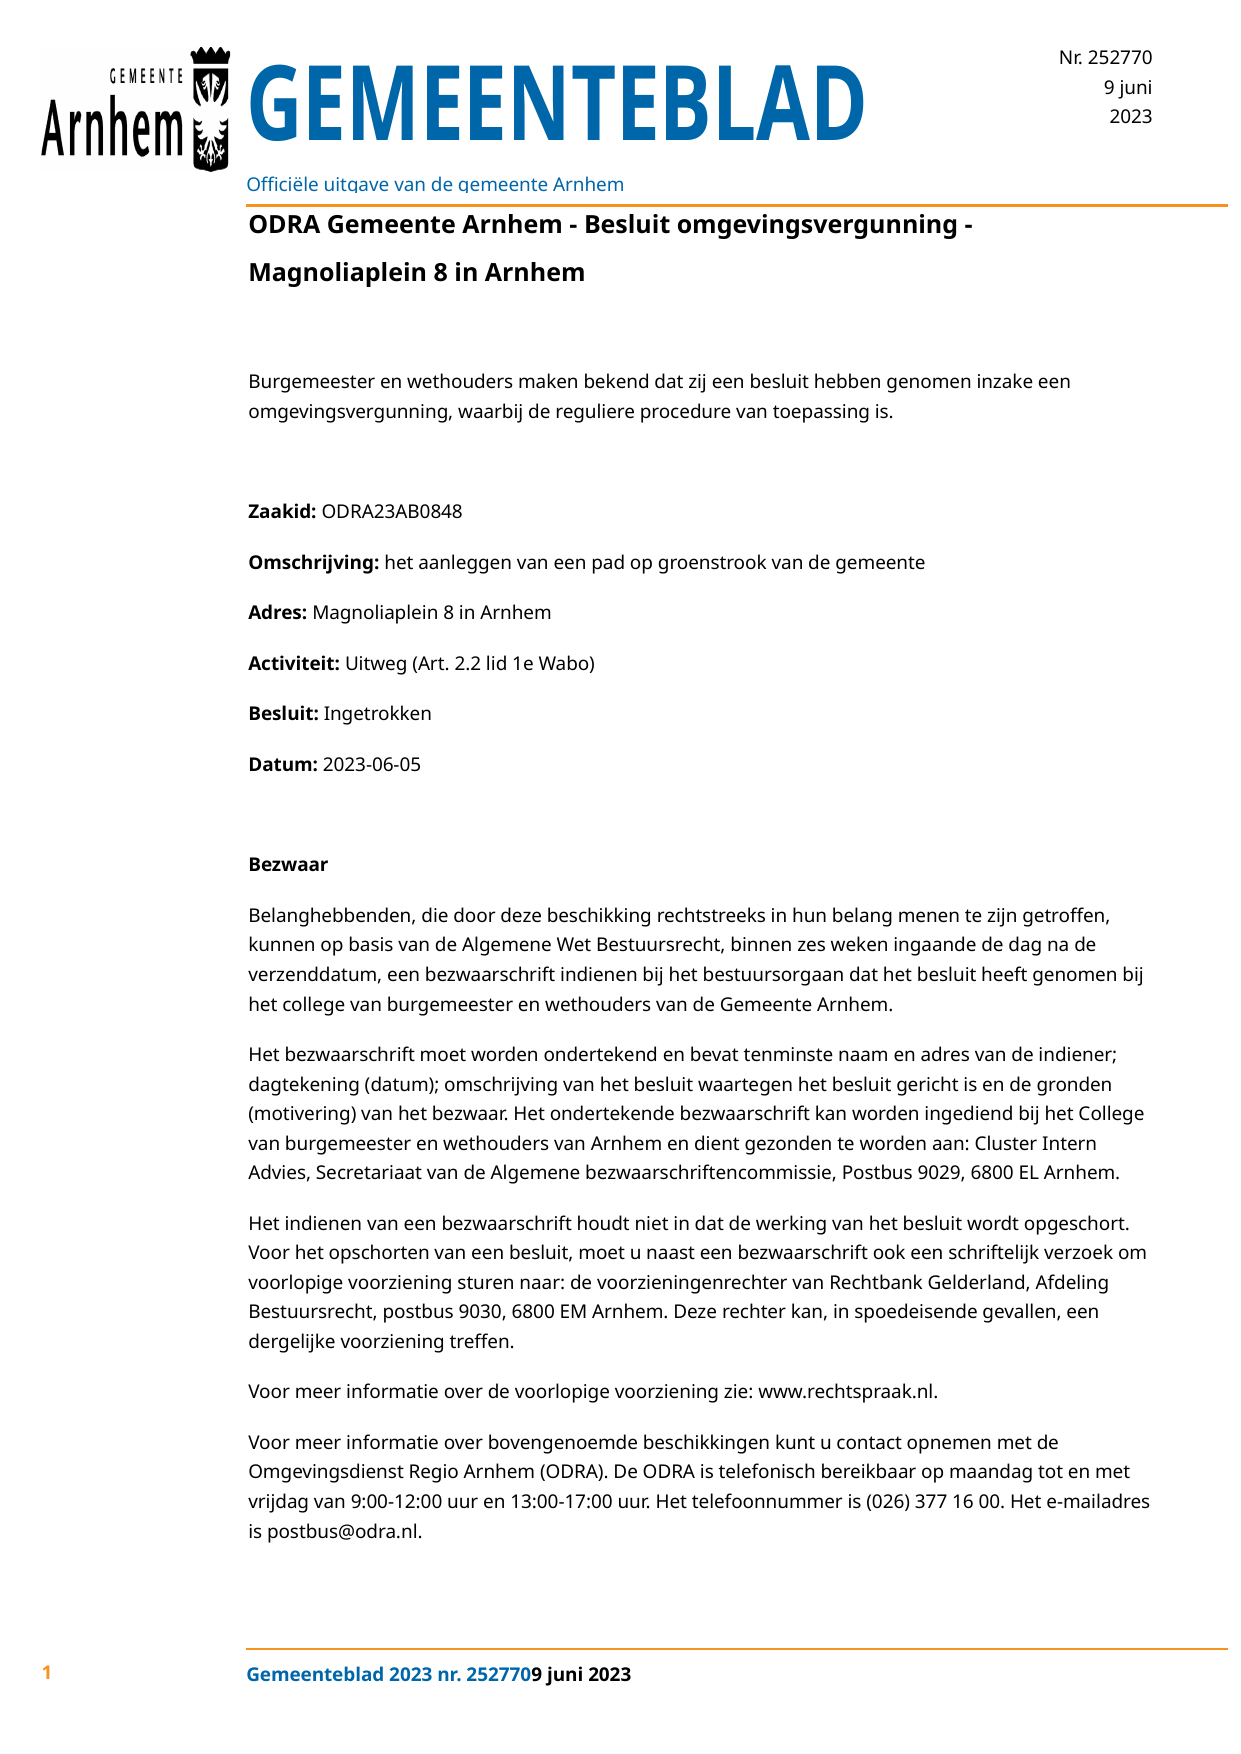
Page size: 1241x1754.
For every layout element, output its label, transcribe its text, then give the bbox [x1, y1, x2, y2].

text Besluit: Ingetrokken [248, 700, 1152, 726]
text Het indienen van een bezwaarschrift houdt niet in dat de werking van het besluit wordt opgeschort. Voor het opschorten van een besluit, moet u naast een bezwaarschrift ook een schriftelijk verzoek om voorlopige voorziening sturen naar: de voorzieningenrechter van Rechtbank Gelderland, Afdeling Bestuursrecht, postbus 9030, 6800 EM Arnhem. Deze rechter kan, in spoedeisende gevallen, een dergelijke voorziening treffen. [248, 1210, 1152, 1354]
text Zaakid: ODRA23AB0848 [248, 499, 1152, 524]
text ODRA Gemeente Arnhem - Besluit omgevingsvergunning - Magnoliaplein 8 in Arnhem [248, 207, 1152, 288]
text Activiteit: Uitweg (Art. 2.2 lid 1e Wabo) [248, 650, 1152, 676]
text Adres: Magnoliaplein 8 in Arnhem [248, 599, 1152, 625]
text Voor meer informatie over de voorlopige voorziening zie: www.rechtspraak.nl. [248, 1379, 1152, 1404]
text Omschrijving: het aanleggen van een pad op groenstrook van de gemeente [248, 549, 1152, 575]
text Belanghebbenden, die door deze beschikking rechtstreeks in hun belang menen te zijn getroffen, kunnen op basis van de Algemene Wet Bestuursrecht, binnen zes weken ingaande de dag na de verzenddatum, een bezwaarschrift indienen bij het bestuursorgaan dat het besluit heeft genomen bij het college van burgemeester en wethouders van de Gemeente Arnhem. [248, 902, 1152, 1017]
text Datum: 2023-06-05 [248, 751, 1152, 777]
text Het bezwaarschrift moet worden ondertekend en bevat tenminste naam en adres van de indiener; dagtekening (datum); omschrijving van het besluit waartegen het besluit gericht is en de gronden (motivering) van het bezwaar. Het ondertekende bezwaarschrift kan worden ingediend bij het College van burgemeester en wethouders van Arnhem en dient gezonden te worden aan: Cluster Intern Advies, Secretariaat van de Algemene bezwaarschriftencommissie, Postbus 9029, 6800 EL Arnhem. [248, 1041, 1152, 1185]
text Burgemeester en wethouders maken bekend dat zij een besluit hebben genomen inzake een omgevingsvergunning, waarbij de reguliere procedure van toepassing is. [248, 368, 1152, 424]
picture [41, 47, 231, 172]
text Voor meer informatie over bovengenoemde beschikkingen kunt u contact opnemen met de Omgevingsdienst Regio Arnhem (ODRA). De ODRA is telefonisch bereikbaar op maandag tot en met vrijdag van 9:00-12:00 uur en 13:00-17:00 uur. Het telefoonnummer is (026) 377 16 00. Het e-mailadres is postbus@odra.nl. [248, 1429, 1152, 1544]
text Bezwaar [248, 852, 1152, 877]
